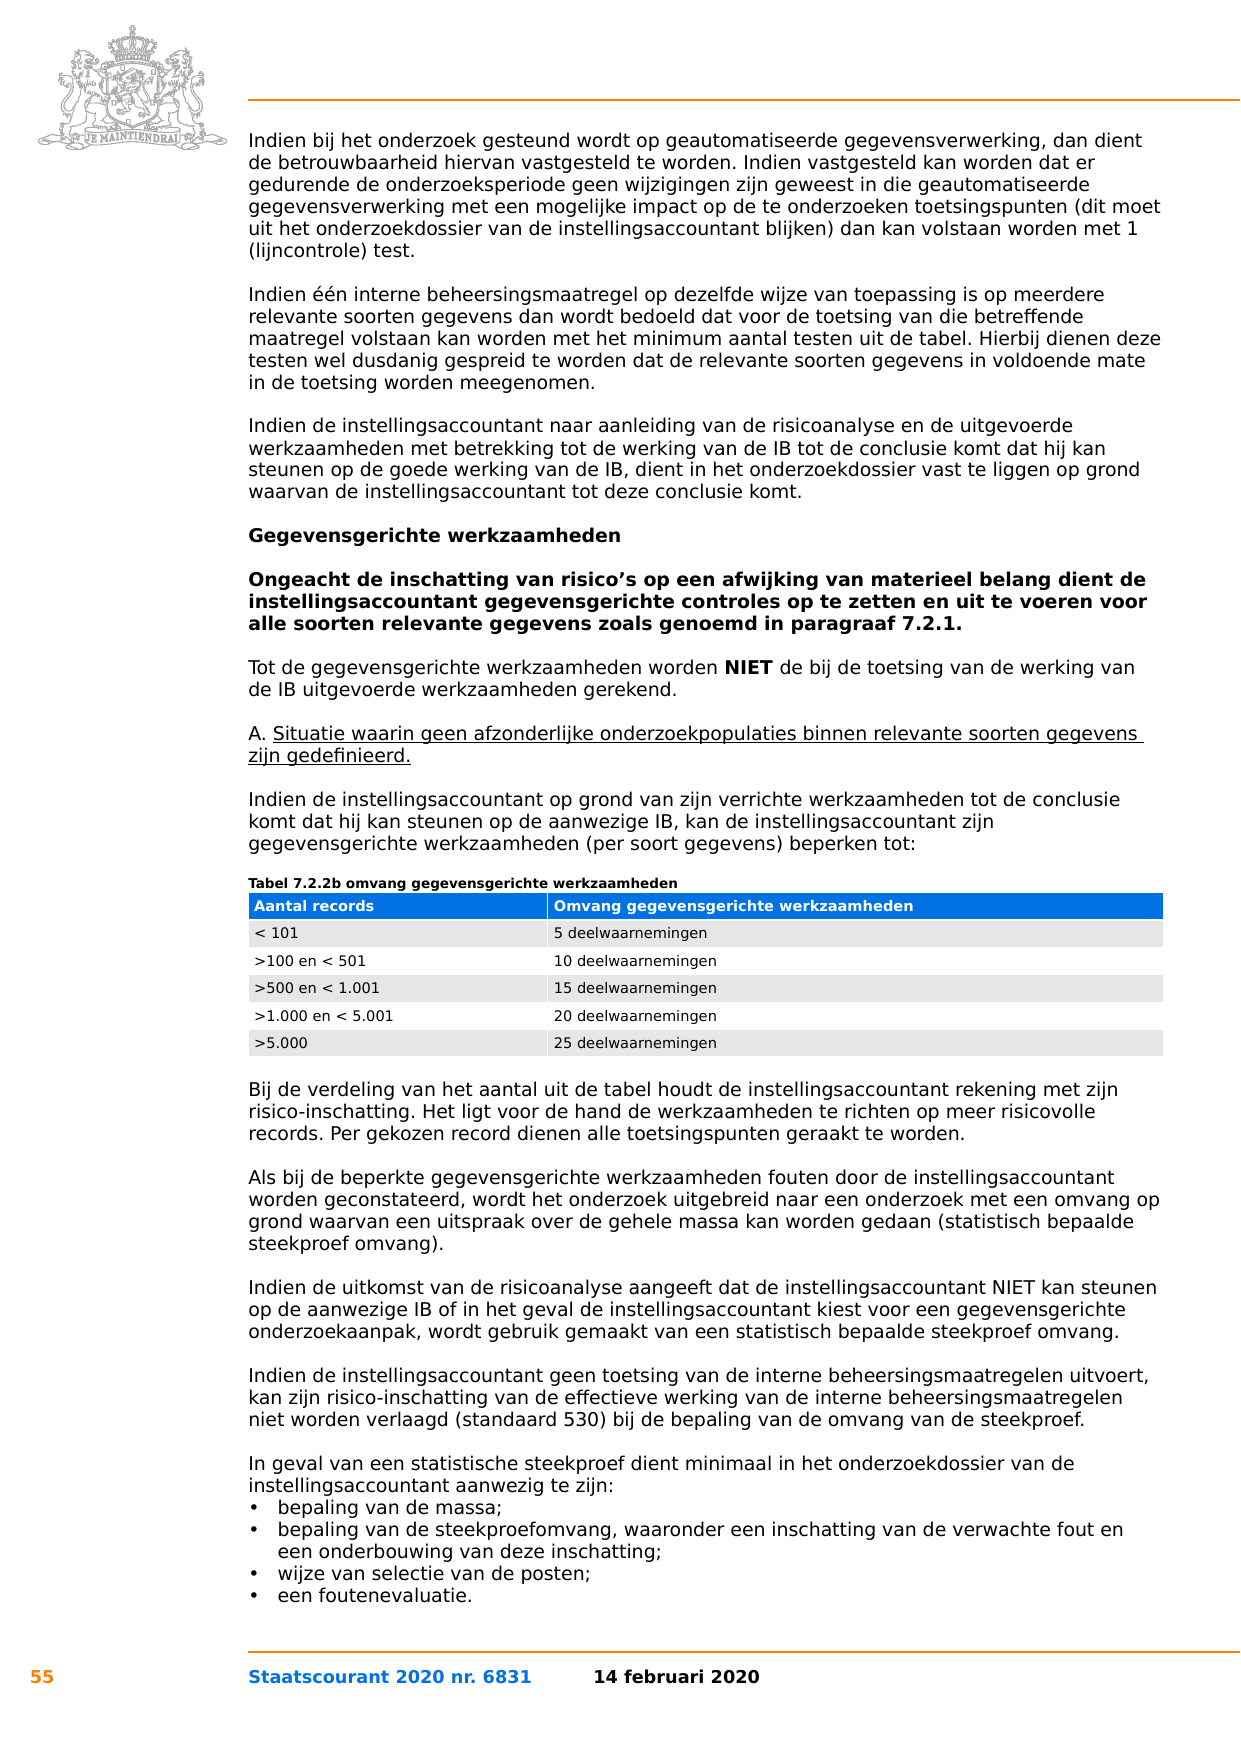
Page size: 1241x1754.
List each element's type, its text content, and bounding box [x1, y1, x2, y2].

table_cell 25 deelwaarnemingen [548, 1030, 1163, 1056]
table_cell 15 deelwaarnemingen [548, 975, 1163, 1002]
table_cell < 101 [249, 921, 547, 947]
text Tot de gegevensgerichte werkzaamheden worden NIET de bij de toetsing van de werking van de IB uitgevoerde werkzaamheden gerekend. [248, 657, 1163, 701]
subtitle Gegevensgerichte werkzaamheden [248, 525, 1163, 547]
text Als bij de beperkte gegevensgerichte werkzaamheden fouten door de instellingsaccountant worden geconstateerd, wordt het onderzoek uitgebreid naar een onderzoek met een omvang op grond waarvan een uitspraak over de gehele massa kan worden gedaan (statistisch bepaalde steekproef omvang). [248, 1167, 1163, 1255]
table_cell Omvang gegevensgerichte werkzaamheden [548, 893, 1163, 919]
text • bepaling van de massa; [248, 1497, 1163, 1518]
table_cell >1.000 en < 5.001 [249, 1003, 547, 1029]
text • bepaling van de steekproefomvang, waaronder een inschatting van de verwachte fout en een onderbouwing van deze inschatting; [248, 1518, 1163, 1562]
table_header Tabel 7.2.2b omvang gegevensgerichte werkzaamheden [248, 876, 1163, 892]
text Ongeacht de inschatting van risico’s op een afwijking van materieel belang dient de instellingsaccountant gegevensgerichte controles op te zetten en uit te voeren voor alle soorten relevante gegevens zoals genoemd in paragraaf 7.2.1. [248, 569, 1163, 635]
text In geval van een statistische steekproef dient minimaal in het onderzoekdossier van de instellingsaccountant aanwezig te zijn: [248, 1453, 1163, 1497]
text Indien de uitkomst van de risicoanalyse aangeeft dat de instellingsaccountant NIET kan steunen op de aanwezige IB of in het geval de instellingsaccountant kiest voor een gegevensgerichte onderzoekaanpak, wordt gebruik gemaakt van een statistisch bepaalde steekproef omvang. [248, 1277, 1163, 1343]
text • een foutenevaluatie. [248, 1584, 1163, 1606]
text • wijze van selectie van de posten; [248, 1562, 1163, 1584]
table_cell 20 deelwaarnemingen [548, 1003, 1163, 1029]
text Indien de instellingsaccountant op grond van zijn verrichte werkzaamheden tot de conclusie komt dat hij kan steunen op de aanwezige IB, kan de instellingsaccountant zijn gegevensgerichte werkzaamheden (per soort gegevens) beperken tot: [248, 788, 1163, 854]
table_cell Aantal records [249, 893, 547, 919]
text Indien één interne beheersingsmaatregel op dezelfde wijze van toepassing is op meerdere relevante soorten gegevens dan wordt bedoeld dat voor de toetsing van die betreffende maatregel volstaan kan worden met het minimum aantal testen uit de tabel. Hierbij dienen deze testen wel dusdanig gespreid te worden dat de relevante soorten gegevens in voldoende mate in de toetsing worden meegenomen. [248, 284, 1163, 393]
text Bij de verdeling van het aantal uit de tabel houdt de instellingsaccountant rekening met zijn risico-inschatting. Het ligt voor de hand de werkzaamheden te richten op meer risicovolle records. Per gekozen record dienen alle toetsingspunten geraakt te worden. [248, 1079, 1163, 1145]
table_cell >500 en < 1.001 [249, 975, 547, 1002]
text Indien de instellingsaccountant geen toetsing van de interne beheersingsmaatregelen uitvoert, kan zijn risico-inschatting van de effectieve werking van de interne beheersingsmaatregelen niet worden verlaagd (standaard 530) bij de bepaling van de omvang van de steekproef. [248, 1365, 1163, 1431]
table_cell >100 en < 501 [249, 948, 547, 974]
text Indien bij het onderzoek gesteund wordt op geautomatiseerde gegevensverwerking, dan dient de betrouwbaarheid hiervan vastgesteld te worden. Indien vastgesteld kan worden dat er gedurende de onderzoeksperiode geen wijzigingen zijn geweest in die geautomatiseerde gegevensverwerking met een mogelijke impact op de te onderzoeken toetsingspunten (dit moet uit het onderzoekdossier van de instellingsaccountant blijken) dan kan volstaan worden met 1 (lijncontrole) test. [248, 130, 1163, 262]
picture [38, 25, 227, 150]
text A. Situatie waarin geen afzonderlijke onderzoekpopulaties binnen relevante soorten gegevens zijn gedefinieerd. [248, 723, 1163, 767]
text Indien de instellingsaccountant naar aanleiding van de risicoanalyse en de uitgevoerde werkzaamheden met betrekking tot de werking van de IB tot de conclusie komt dat hij kan steunen op de goede werking van de IB, dient in het onderzoekdossier vast te liggen op grond waarvan de instellingsaccountant tot deze conclusie komt. [248, 415, 1163, 503]
table_cell >5.000 [249, 1030, 547, 1056]
table_cell 5 deelwaarnemingen [548, 921, 1163, 947]
table_cell 10 deelwaarnemingen [548, 948, 1163, 974]
